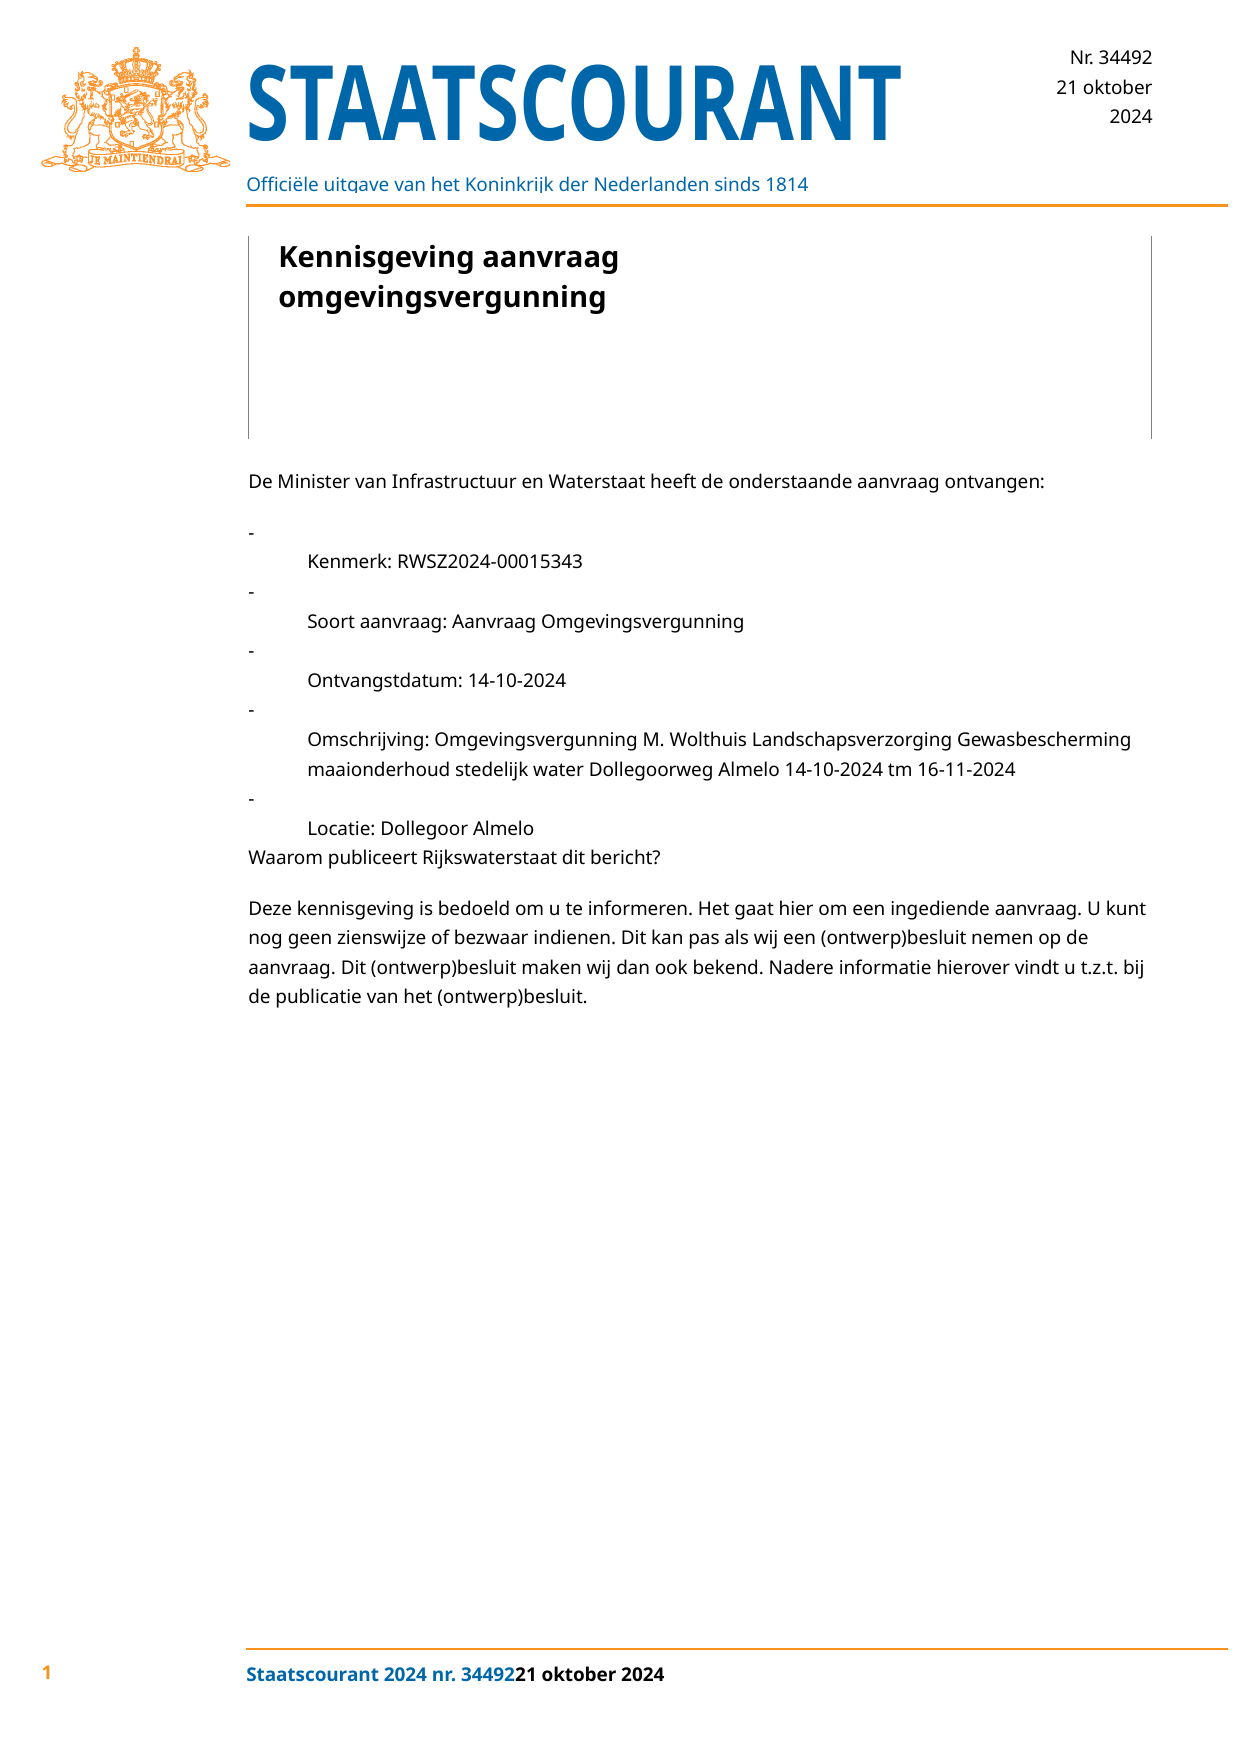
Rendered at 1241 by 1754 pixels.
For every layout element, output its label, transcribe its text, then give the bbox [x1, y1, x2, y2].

table_header [1090, 236, 1151, 413]
list Ontvangstdatum: 14-10-2024 [248, 667, 1152, 693]
list Omschrijving: Omgevingsvergunning M. Wolthuis Landschapsverzorging Gewasbescherming maaionderhoud stedelijk water Dollegoorweg Almelo 14-10-2024 tm 16-11-2024 [248, 726, 1152, 781]
text Waarom publiceert Rijkswaterstaat dit bericht? [248, 844, 1152, 870]
picture [912, 236, 1090, 414]
picture [41, 47, 231, 172]
table_header [850, 236, 912, 413]
table_header [850, 414, 1151, 439]
list Soort aanvraag: Aanvraag Omgevingsvergunning [248, 608, 1152, 633]
list Kenmerk: RWSZ2024-00015343 [248, 549, 1152, 574]
list Locatie: Dollegoor Almelo [248, 815, 1152, 841]
text Deze kennisgeving is bedoeld om u te informeren. Het gaat hier om een ingediende aanvraag. U kunt nog geen zienswijze of bezwaar indienen. Dit kan pas als wij een (ontwerp)besluit nemen op de aanvraag. Dit (ontwerp)besluit maken wij dan ook bekend. Nadere informatie hierover vindt u t.z.t. bij de publicatie van het (ontwerp)besluit. [248, 895, 1152, 1009]
text De Minister van Infrastructuur en Waterstaat heeft de onderstaande aanvraag ontvangen: [248, 469, 1152, 494]
table_header Kennisgeving aanvraag omgevingsvergunning [249, 236, 850, 439]
